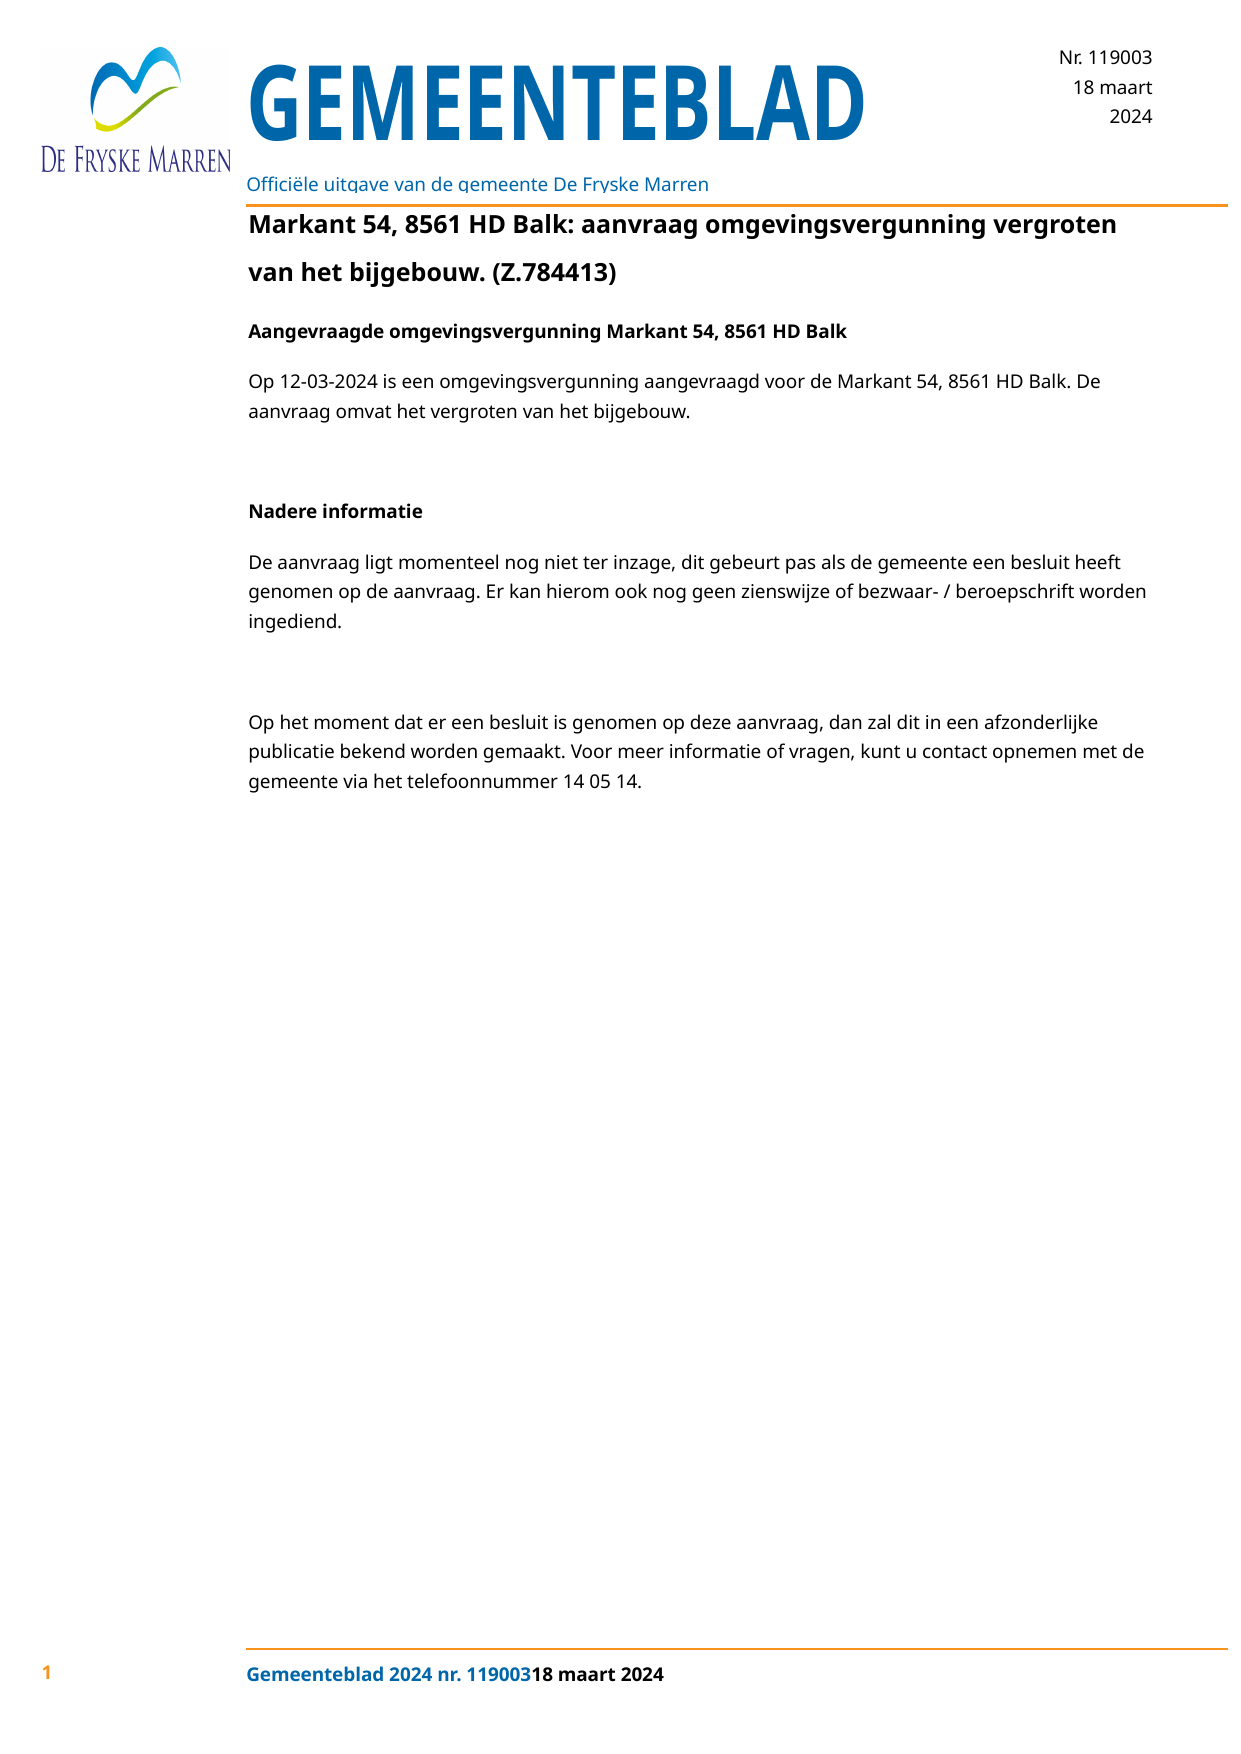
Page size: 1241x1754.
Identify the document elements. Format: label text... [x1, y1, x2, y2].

text Nadere informatie [248, 499, 1152, 524]
picture [41, 47, 231, 172]
text Op het moment dat er een besluit is genomen op deze aanvraag, dan zal dit in een afzonderlijke publicatie bekend worden gemaakt. Voor meer informatie of vragen, kunt u contact opnemen met de gemeente via het telefoonnummer 14 05 14. [248, 709, 1152, 794]
text Markant 54, 8561 HD Balk: aanvraag omgevingsvergunning vergroten van het bijgebouw. (Z.784413) [248, 207, 1152, 288]
text De aanvraag ligt momenteel nog niet ter inzage, dit gebeurt pas als de gemeente een besluit heeft genomen op de aanvraag. Er kan hierom ook nog geen zienswijze of bezwaar- / beroepschrift worden ingediend. [248, 549, 1152, 634]
text Aangevraagde omgevingsvergunning Markant 54, 8561 HD Balk [248, 318, 1152, 344]
text Op 12-03-2024 is een omgevingsvergunning aangevraagd voor de Markant 54, 8561 HD Balk. De aanvraag omvat het vergroten van het bijgebouw. [248, 368, 1152, 424]
